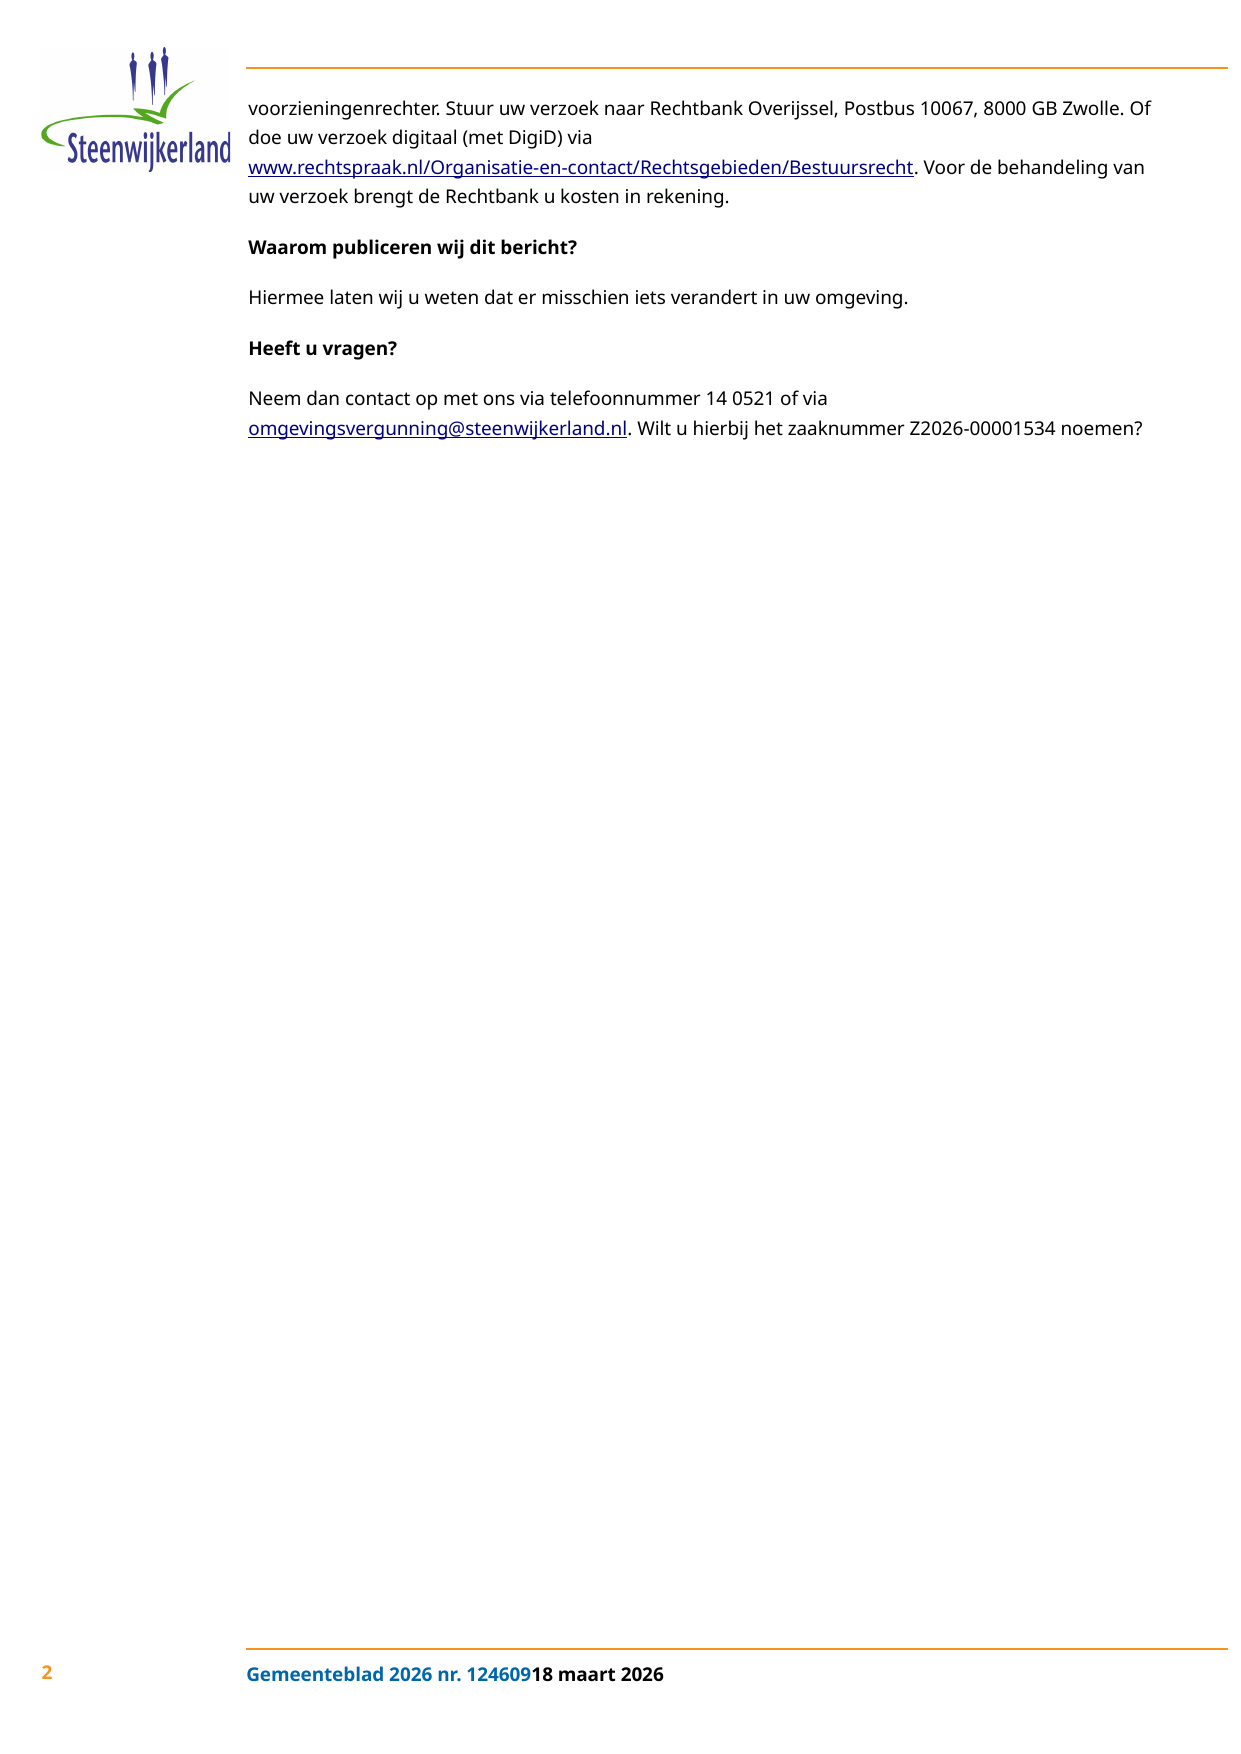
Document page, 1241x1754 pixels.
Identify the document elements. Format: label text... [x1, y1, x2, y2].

text Neem dan contact op met ons via telefoonnummer 14 0521 of via omgevingsvergunning@steenwijkerland.nl. Wilt u hierbij het zaaknummer Z2026-00001534 noemen? [248, 385, 1152, 441]
text Waarom publiceren wij dit bericht? [248, 234, 1152, 260]
picture [41, 47, 231, 172]
text Heeft u vragen? [248, 335, 1152, 361]
text Hiermee laten wij u weten dat er misschien iets verandert in uw omgeving. [248, 284, 1152, 310]
text voorzieningenrechter. Stuur uw verzoek naar Rechtbank Overijssel, Postbus 10067, 8000 GB Zwolle. Of doe uw verzoek digitaal (met DigiD) via www.rechtspraak.nl/Organisatie-en-contact/Rechtsgebieden/Bestuursrecht. Voor de behandeling van uw verzoek brengt de Rechtbank u kosten in rekening. [248, 95, 1152, 209]
